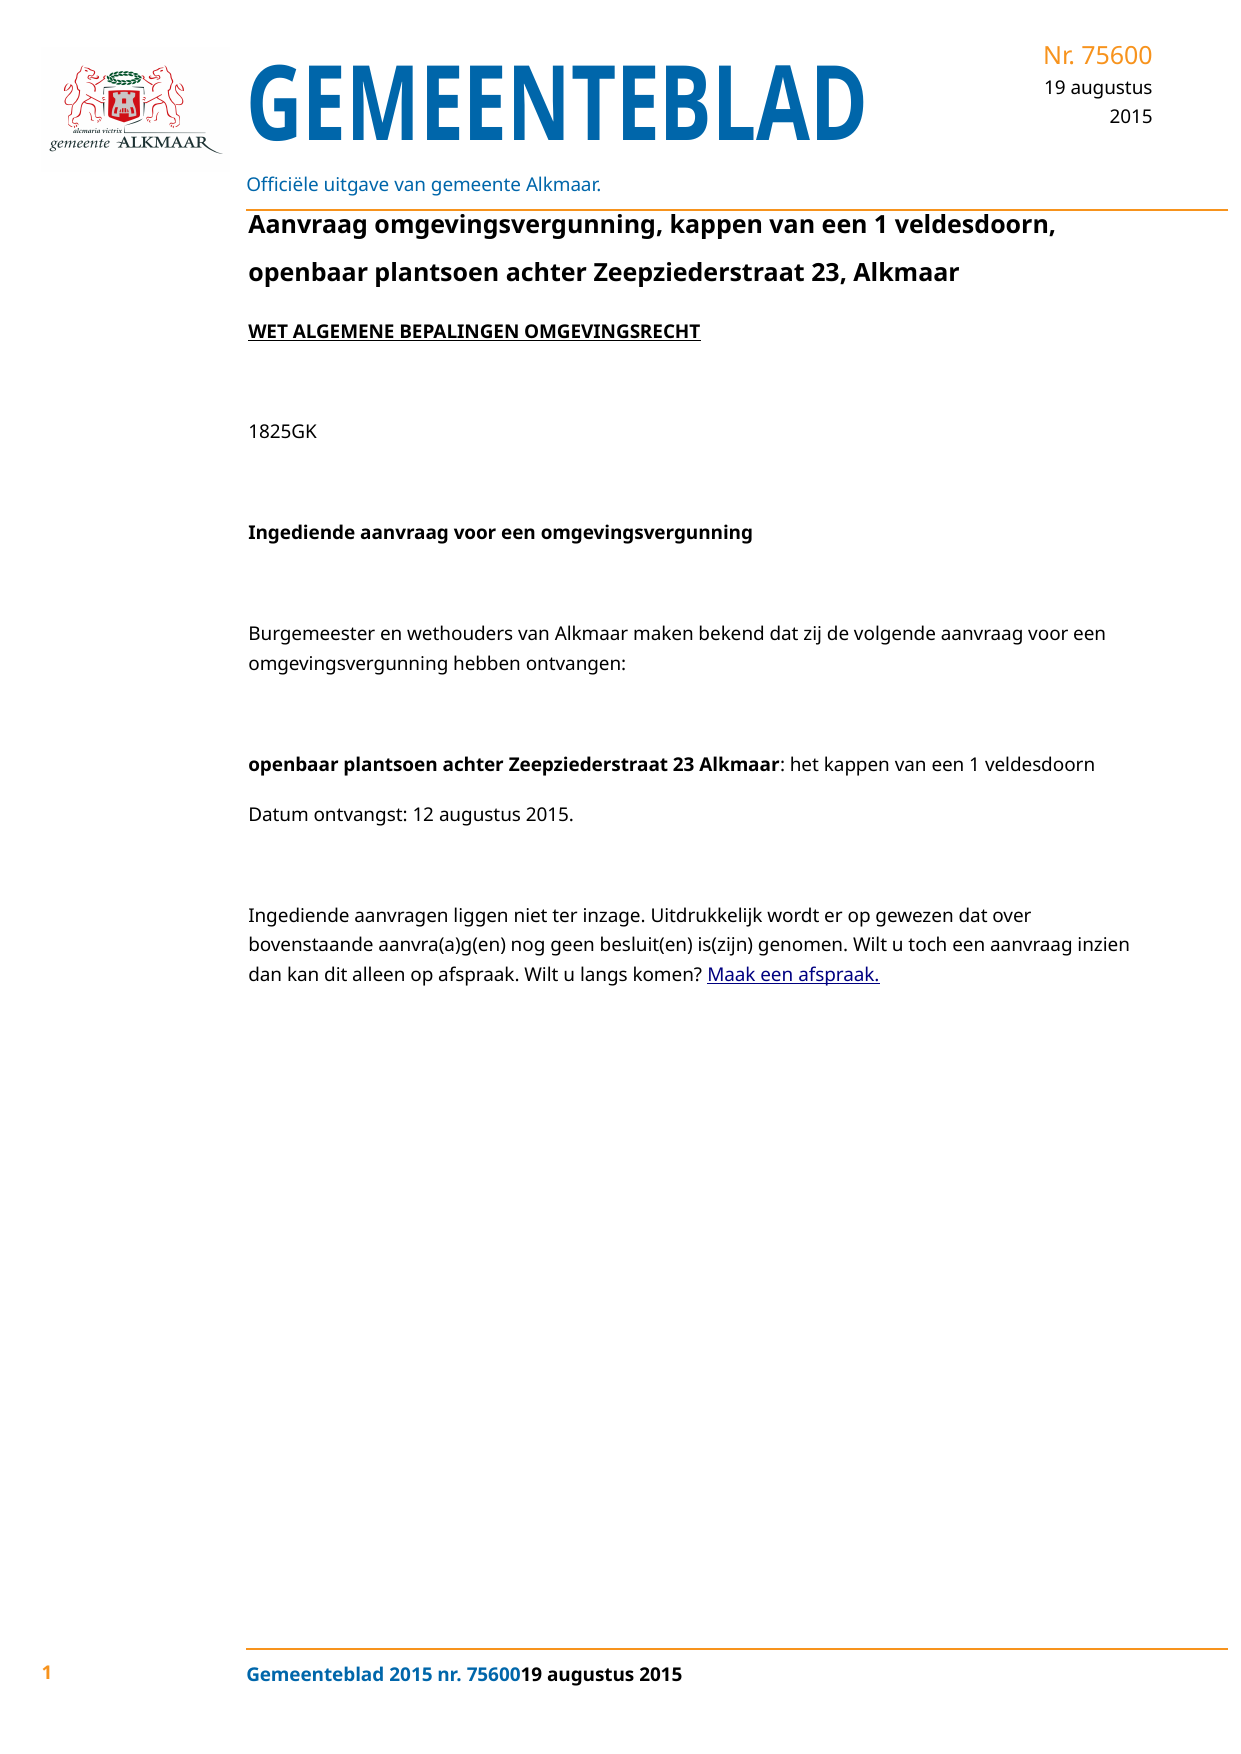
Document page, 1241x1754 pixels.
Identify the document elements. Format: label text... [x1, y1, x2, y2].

text Datum ontvangst: 12 augustus 2015. [248, 801, 1152, 827]
text openbaar plantsoen achter Zeepziederstraat 23 Alkmaar: het kappen van een 1 veldesdoorn [248, 751, 1152, 777]
text 1825GK [248, 419, 1152, 444]
text Burgemeester en wethouders van Alkmaar maken bekend dat zij de volgende aanvraag voor een omgevingsvergunning hebben ontvangen: [248, 620, 1152, 676]
text WET ALGEMENE BEPALINGEN OMGEVINGSRECHT [248, 318, 1152, 344]
text Ingediende aanvragen liggen niet ter inzage. Uitdrukkelijk wordt er op gewezen dat over bovenstaande aanvra(a)g(en) nog geen besluit(en) is(zijn) genomen. Wilt u toch een aanvraag inzien dan kan dit alleen op afspraak. Wilt u langs komen? Maak een afspraak. [248, 902, 1152, 987]
text Ingediende aanvraag voor een omgevingsvergunning [248, 519, 1152, 545]
text Aanvraag omgevingsvergunning, kappen van een 1 veldesdoorn, openbaar plantsoen achter Zeepziederstraat 23, Alkmaar [248, 211, 1152, 288]
picture [41, 47, 231, 172]
